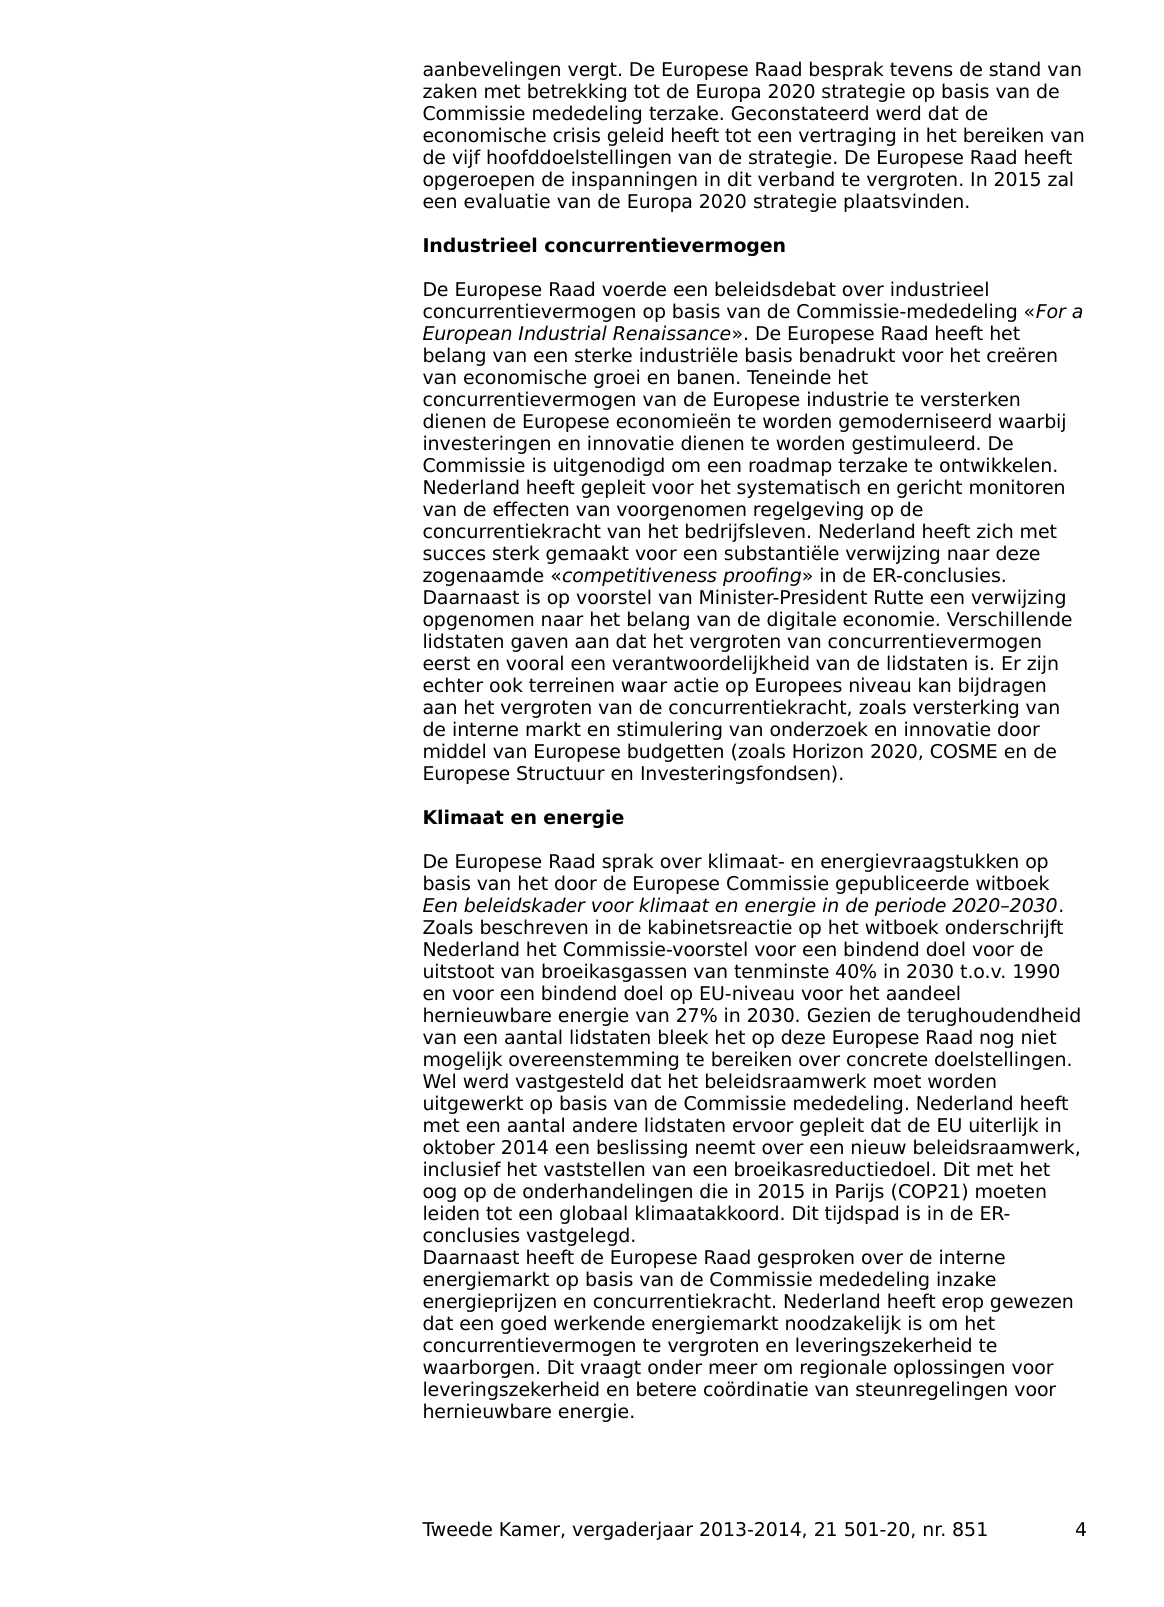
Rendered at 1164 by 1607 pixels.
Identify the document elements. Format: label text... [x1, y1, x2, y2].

text De Europese Raad sprak over klimaat- en energievraagstukken op basis van het door de Europese Commissie gepubliceerde witboek Een beleidskader voor klimaat en energie in de periode 2020–2030. Zoals beschreven in de kabinetsreactie op het witboek onderschrijft Nederland het Commissie-voorstel voor een bindend doel voor de uitstoot van broeikasgassen van tenminste 40% in 2030 t.o.v. 1990 en voor een bindend doel op EU-niveau voor het aandeel hernieuwbare energie van 27% in 2030. Gezien de terughoudendheid van een aantal lidstaten bleek het op deze Europese Raad nog niet mogelijk overeenstemming te bereiken over concrete doelstellingen. Wel werd vastgesteld dat het beleidsraamwerk moet worden uitgewerkt op basis van de Commissie mededeling. Nederland heeft met een aantal andere lidstaten ervoor gepleit dat de EU uiterlijk in oktober 2014 een beslissing neemt over een nieuw beleidsraamwerk, inclusief het vaststellen van een broeikasreductiedoel. Dit met het oog op de onderhandelingen die in 2015 in Parijs (COP21) moeten leiden tot een globaal klimaatakkoord. Dit tijdspad is in de ER-conclusies vastgelegd. [422, 851, 1087, 1247]
text aanbevelingen vergt. De Europese Raad besprak tevens de stand van zaken met betrekking tot de Europa 2020 strategie op basis van de Commissie mededeling terzake. Geconstateerd werd dat de economische crisis geleid heeft tot een vertraging in het bereiken van de vijf hoofddoelstellingen van de strategie. De Europese Raad heeft opgeroepen de inspanningen in dit verband te vergroten. In 2015 zal een evaluatie van de Europa 2020 strategie plaatsvinden. [422, 59, 1087, 213]
text Daarnaast heeft de Europese Raad gesproken over de interne energiemarkt op basis van de Commissie mededeling inzake energieprijzen en concurrentiekracht. Nederland heeft erop gewezen dat een goed werkende energiemarkt noodzakelijk is om het concurrentievermogen te vergroten en leveringszekerheid te waarborgen. Dit vraagt onder meer om regionale oplossingen voor leveringszekerheid en betere coördinatie van steunregelingen voor hernieuwbare energie. [422, 1247, 1087, 1423]
text De Europese Raad voerde een beleidsdebat over industrieel concurrentievermogen op basis van de Commissie-mededeling «For a European Industrial Renaissance». De Europese Raad heeft het belang van een sterke industriële basis benadrukt voor het creëren van economische groei en banen. Teneinde het concurrentievermogen van de Europese industrie te versterken dienen de Europese economieën te worden gemoderniseerd waarbij investeringen en innovatie dienen te worden gestimuleerd. De Commissie is uitgenodigd om een roadmap terzake te ontwikkelen. Nederland heeft gepleit voor het systematisch en gericht monitoren van de effecten van voorgenomen regelgeving op de concurrentiekracht van het bedrijfsleven. Nederland heeft zich met succes sterk gemaakt voor een substantiële verwijzing naar deze zogenaamde «competitiveness proofing» in de ER-conclusies. Daarnaast is op voorstel van Minister-President Rutte een verwijzing opgenomen naar het belang van de digitale economie. Verschillende lidstaten gaven aan dat het vergroten van concurrentievermogen eerst en vooral een verantwoordelijkheid van de lidstaten is. Er zijn echter ook terreinen waar actie op Europees niveau kan bijdragen aan het vergroten van de concurrentiekracht, zoals versterking van de interne markt en stimulering van onderzoek en innovatie door middel van Europese budgetten (zoals Horizon 2020, COSME en de Europese Structuur en Investeringsfondsen). [422, 279, 1087, 785]
subtitle Klimaat en energie [422, 807, 1087, 829]
subtitle Industrieel concurrentievermogen [422, 235, 1087, 257]
